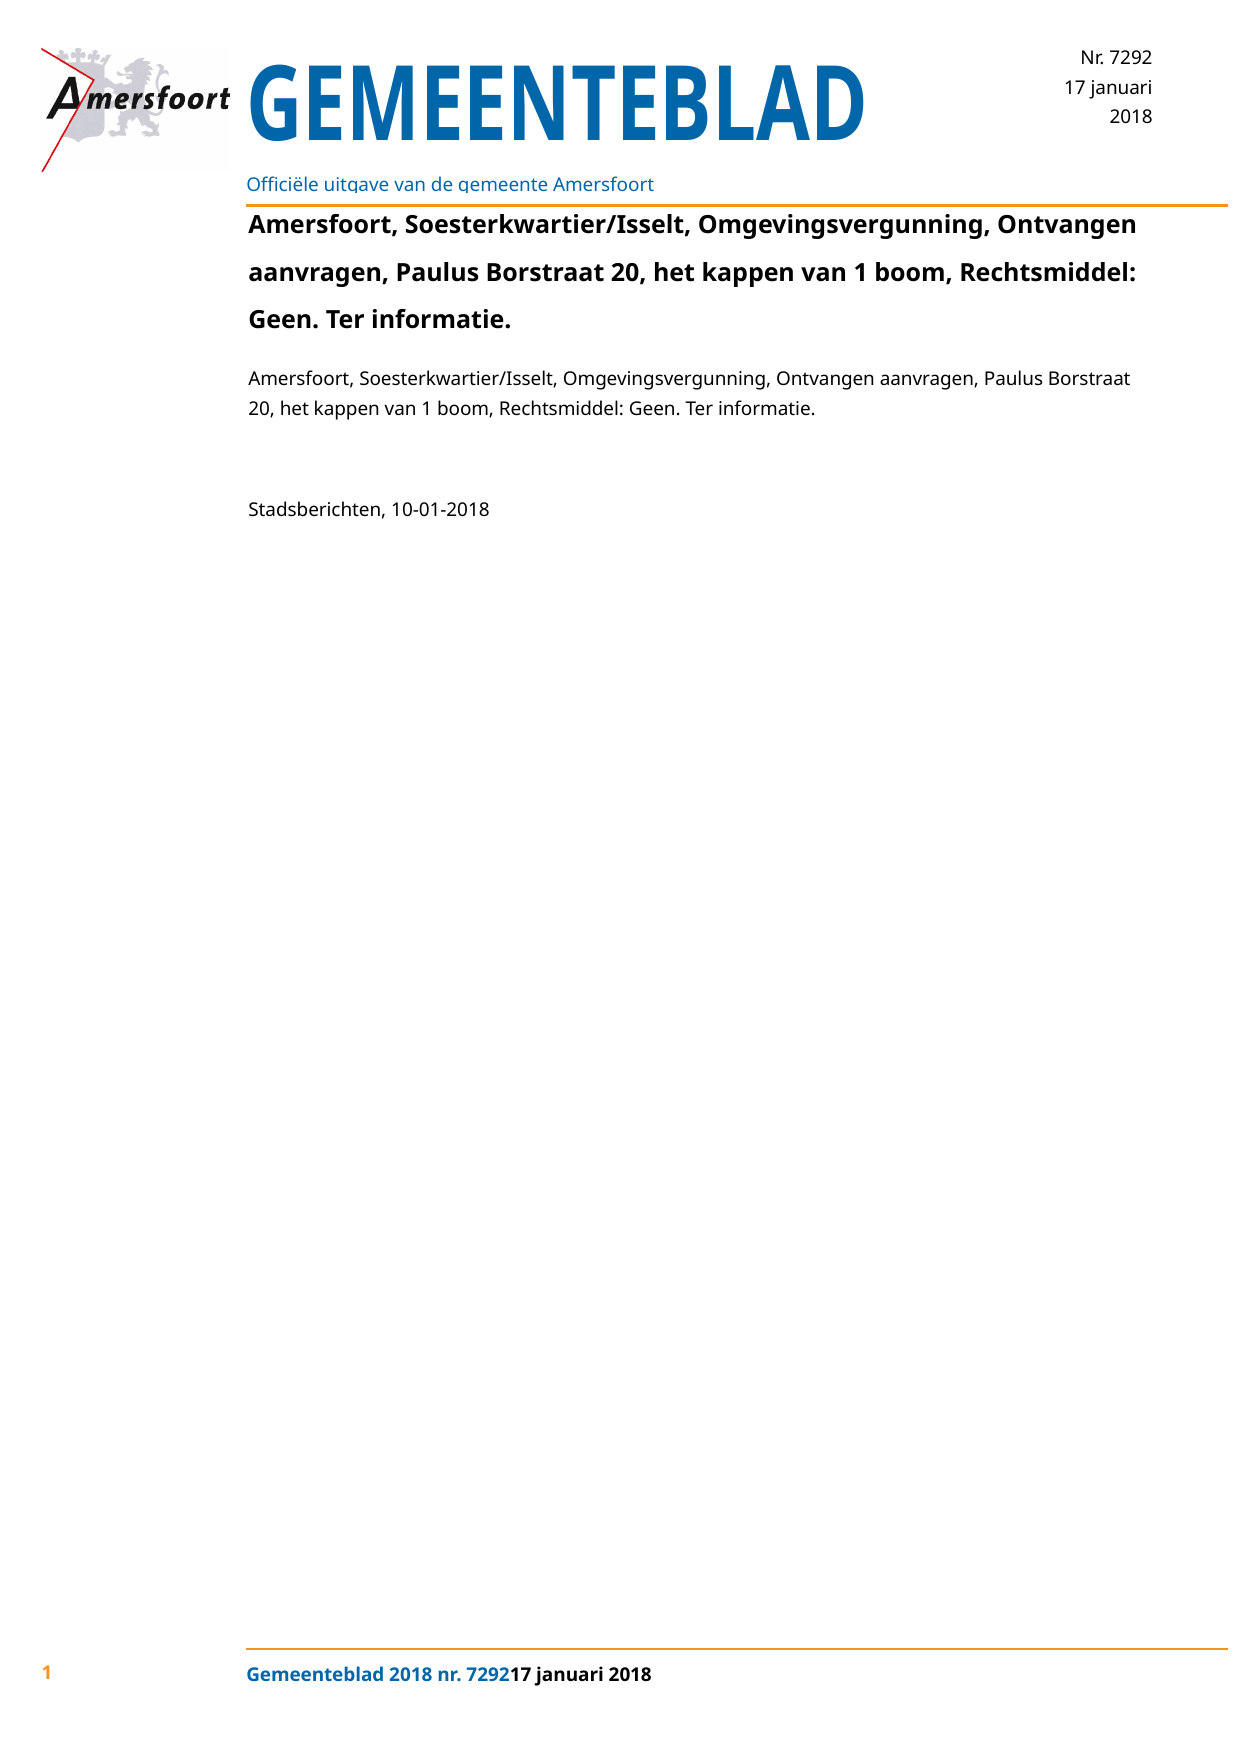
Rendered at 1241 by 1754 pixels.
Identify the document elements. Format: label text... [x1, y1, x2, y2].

text Stadsberichten, 10-01-2018 [248, 496, 1152, 522]
text Amersfoort, Soesterkwartier/Isselt, Omgevingsvergunning, Ontvangen aanvragen, Paulus Borstraat 20, het kappen van 1 boom, Rechtsmiddel: Geen. Ter informatie. [248, 366, 1152, 421]
picture [41, 47, 231, 172]
text Amersfoort, Soesterkwartier/Isselt, Omgevingsvergunning, Ontvangen aanvragen, Paulus Borstraat 20, het kappen van 1 boom, Rechtsmiddel: Geen. Ter informatie. [248, 207, 1152, 336]
